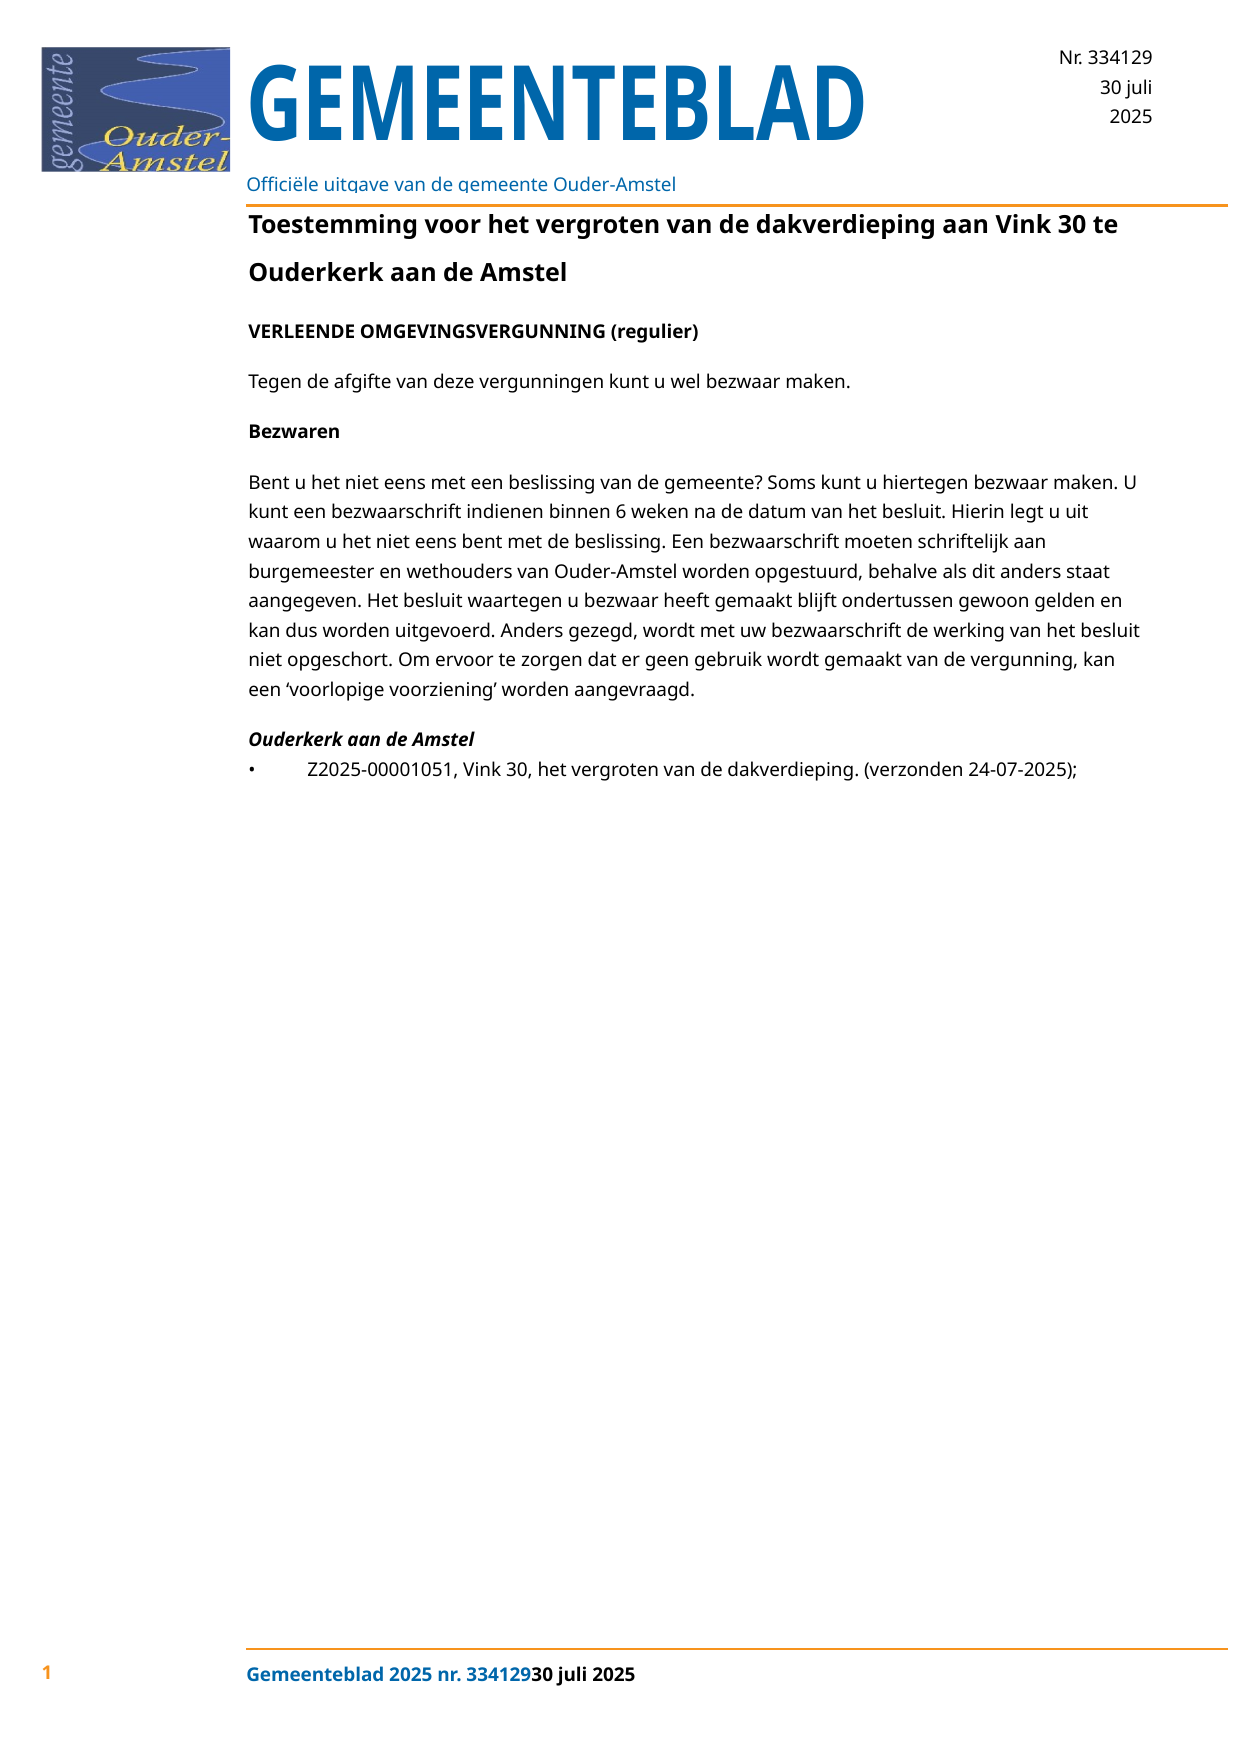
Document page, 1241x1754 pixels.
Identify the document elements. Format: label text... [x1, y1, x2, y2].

text Toestemming voor het vergroten van de dakverdieping aan Vink 30 te Ouderkerk aan de Amstel [248, 207, 1152, 288]
text Ouderkerk aan de Amstel [248, 727, 1152, 752]
text Tegen de afgifte van deze vergunningen kunt u wel bezwaar maken. [248, 368, 1152, 394]
text VERLEENDE OMGEVINGSVERGUNNING (regulier) [248, 318, 1152, 344]
picture [41, 47, 231, 172]
text Bent u het niet eens met een beslissing van de gemeente? Soms kunt u hiertegen bezwaar maken. U kunt een bezwaarschrift indienen binnen 6 weken na de datum van het besluit. Hierin legt u uit waarom u het niet eens bent met de beslissing. Een bezwaarschrift moeten schriftelijk aan burgemeester en wethouders van Ouder-Amstel worden opgestuurd, behalve als dit anders staat aangegeven. Het besluit waartegen u bezwaar heeft gemaakt blijft ondertussen gewoon gelden en kan dus worden uitgevoerd. Anders gezegd, wordt met uw bezwaarschrift de werking van het besluit niet opgeschort. Om ervoor te zorgen dat er geen gebruik wordt gemaakt van de vergunning, kan een ‘voorlopige voorziening’ worden aangevraagd. [248, 469, 1152, 702]
text Bezwaren [248, 419, 1152, 444]
list Z2025-00001051, Vink 30, het vergroten van de dakverdieping. (verzonden 24-07-2025); [248, 756, 1152, 782]
